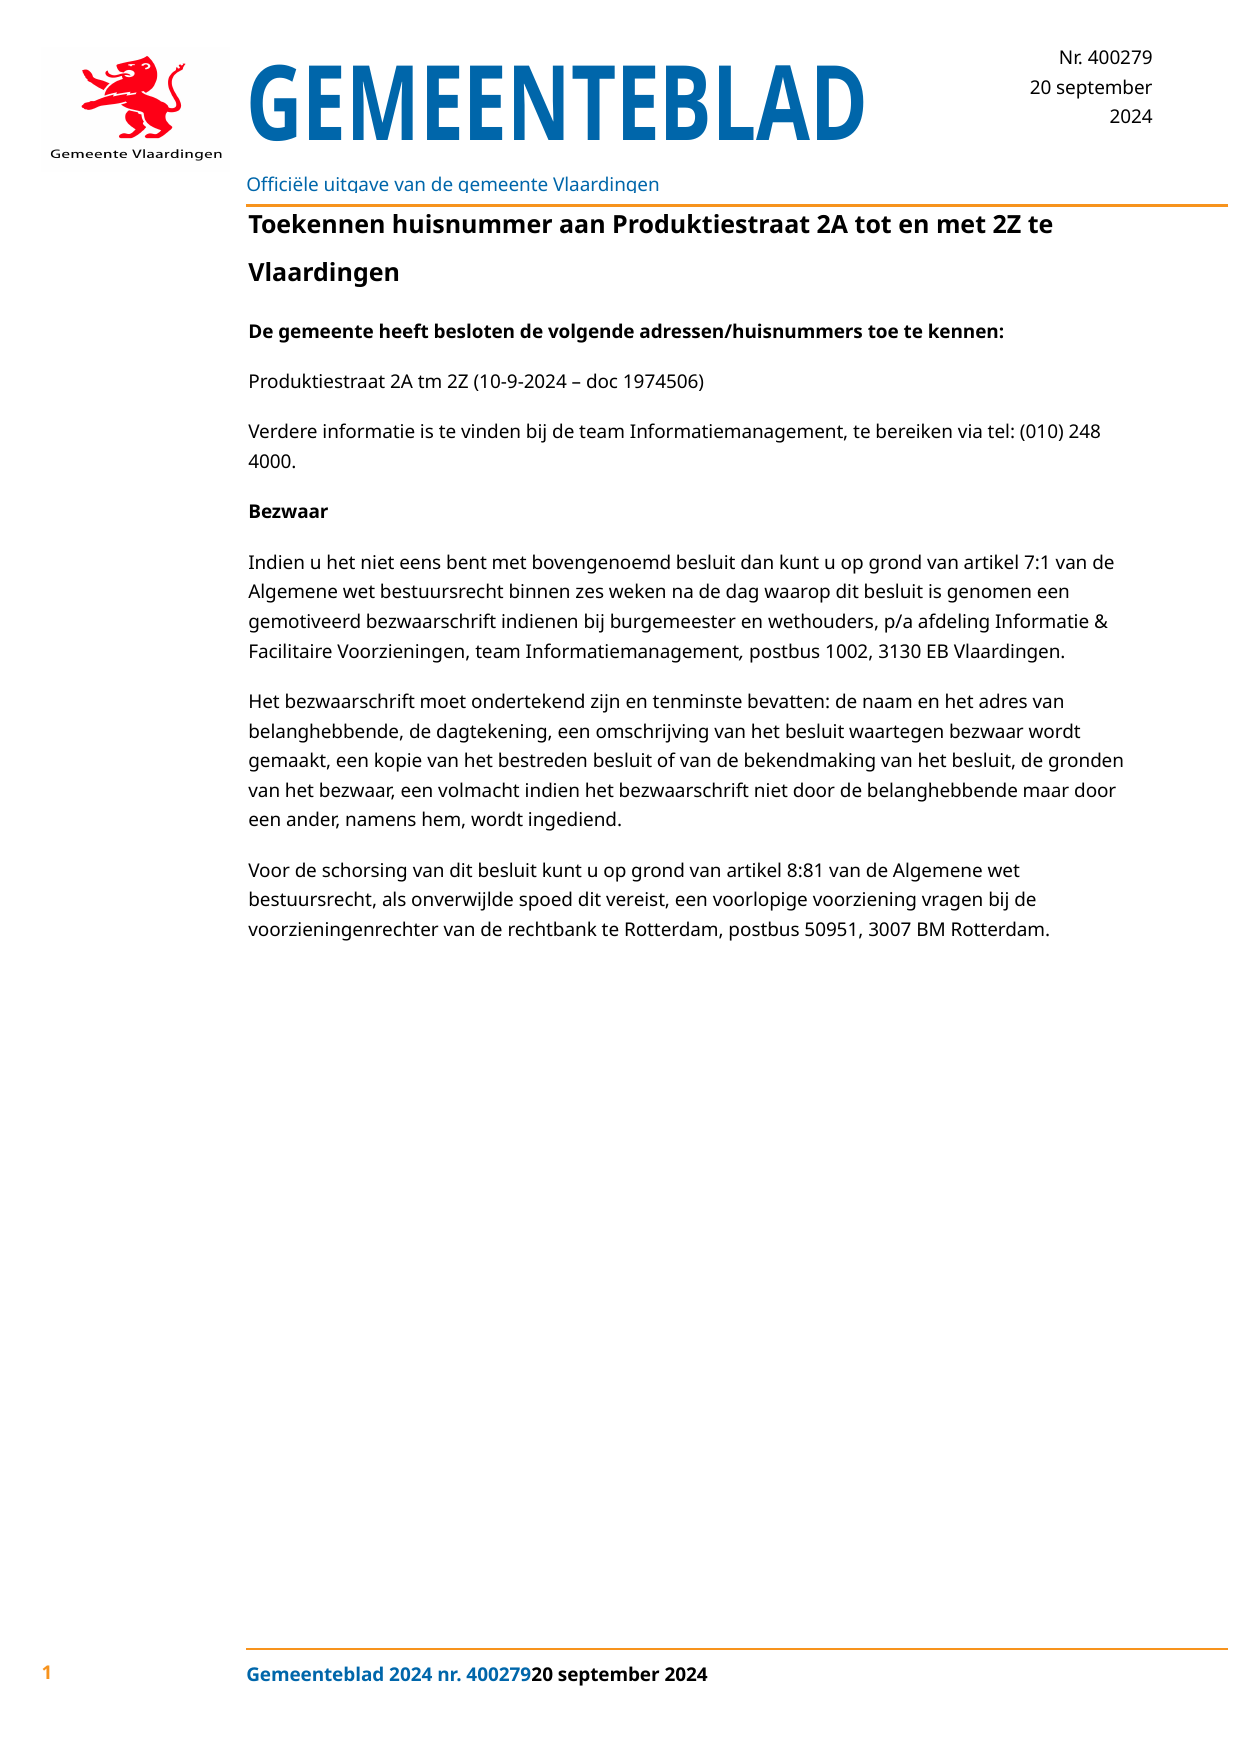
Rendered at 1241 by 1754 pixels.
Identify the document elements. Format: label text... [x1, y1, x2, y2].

text Toekennen huisnummer aan Produktiestraat 2A tot en met 2Z te Vlaardingen [248, 207, 1152, 288]
text Bezwaar [248, 499, 1152, 524]
picture [41, 47, 231, 172]
text Verdere informatie is te vinden bij de team Informatiemanagement, te bereiken via tel: (010) 248 4000. [248, 419, 1152, 474]
text Het bezwaarschrift moet ondertekend zijn en tenminste bevatten: de naam en het adres van belanghebbende, de dagtekening, een omschrijving van het besluit waartegen bezwaar wordt gemaakt, een kopie van het bestreden besluit of van de bekendmaking van het besluit, de gronden van het bezwaar, een volmacht indien het bezwaarschrift niet door de belanghebbende maar door een ander, namens hem, wordt ingediend. [248, 688, 1152, 832]
text Produktiestraat 2A tm 2Z (10-9-2024 – doc 1974506) [248, 368, 1152, 394]
text Indien u het niet eens bent met bovengenoemd besluit dan kunt u op grond van artikel 7:1 van de Algemene wet bestuursrecht binnen zes weken na de dag waarop dit besluit is genomen een gemotiveerd bezwaarschrift indienen bij burgemeester en wethouders, p/a afdeling Informatie & Facilitaire Voorzieningen, team Informatiemanagement, postbus 1002, 3130 EB Vlaardingen. [248, 549, 1152, 664]
text De gemeente heeft besloten de volgende adressen/huisnummers toe te kennen: [248, 318, 1152, 344]
text Voor de schorsing van dit besluit kunt u op grond van artikel 8:81 van de Algemene wet bestuursrecht, als onverwijlde spoed dit vereist, een voorlopige voorziening vragen bij de voorzieningenrechter van de rechtbank te Rotterdam, postbus 50951, 3007 BM Rotterdam. [248, 857, 1152, 942]
